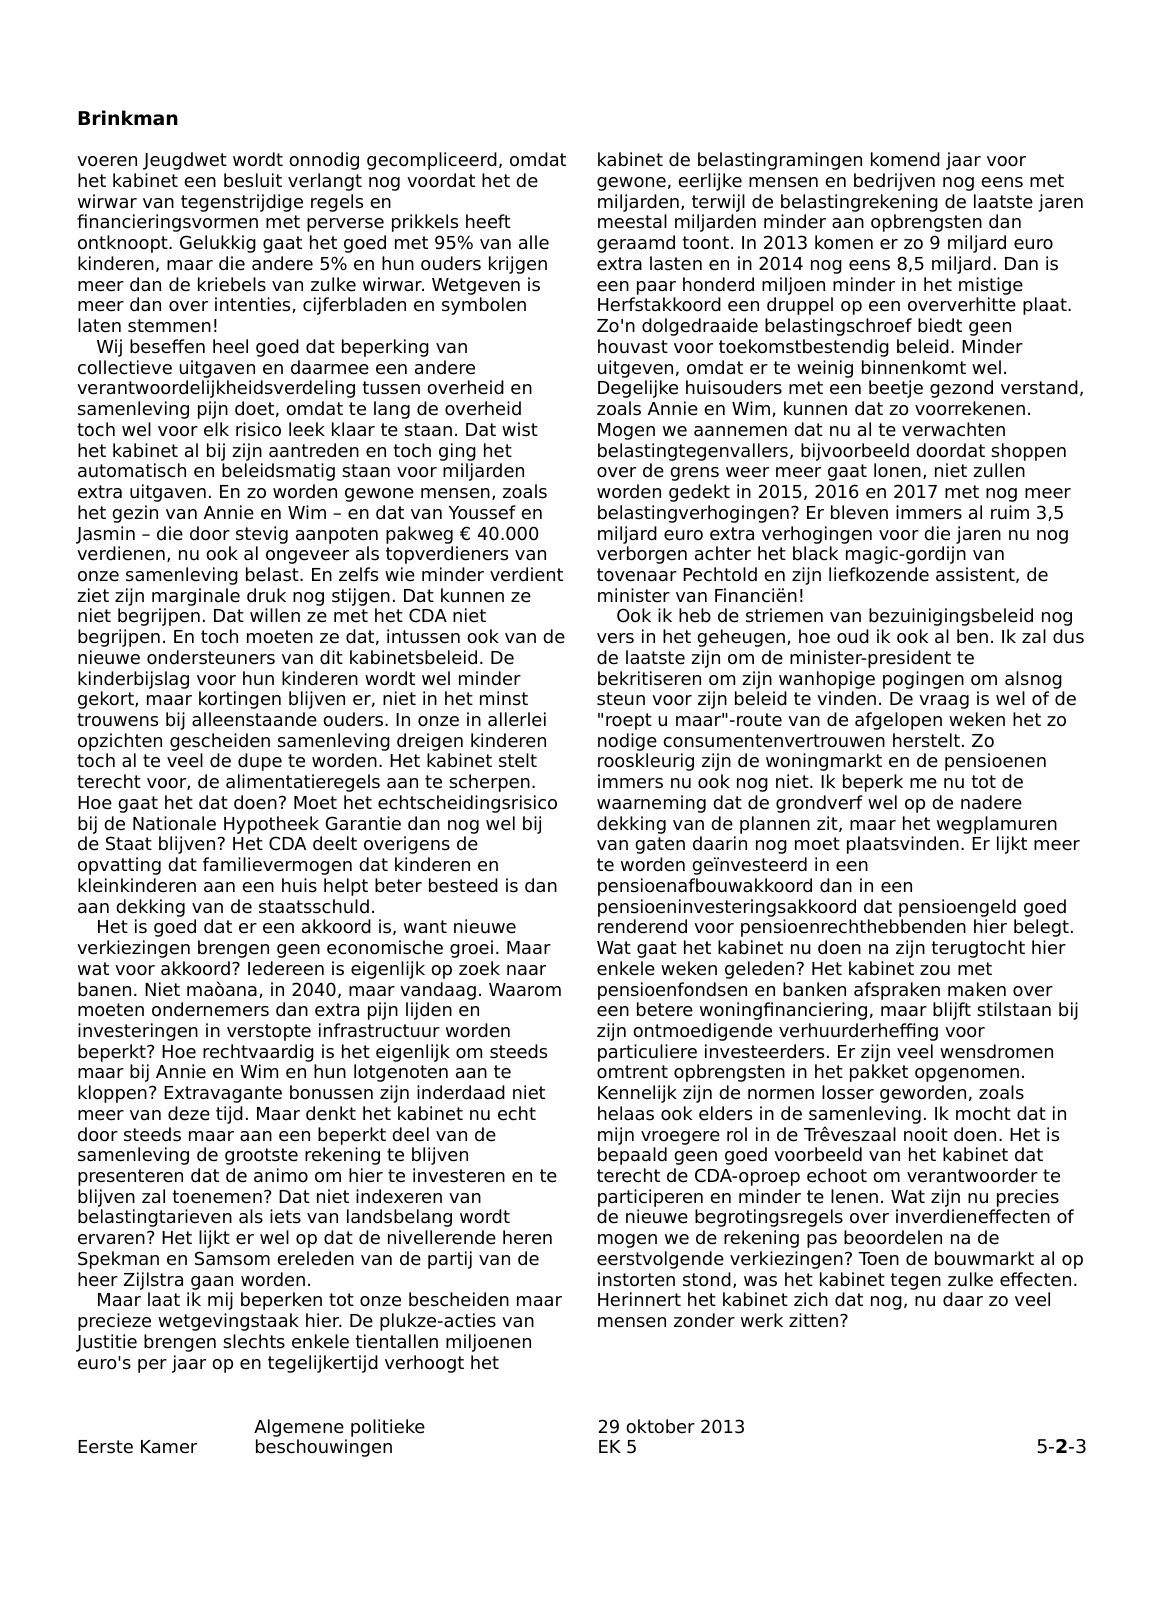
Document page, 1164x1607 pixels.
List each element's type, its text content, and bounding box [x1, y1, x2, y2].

text kabinet de belastingramingen komend jaar voor gewone, eerlijke mensen en bedrijven nog eens met miljarden, terwijl de belastingrekening de laatste jaren meestal miljarden minder aan opbrengsten dan geraamd toont. In 2013 komen er zo 9 miljard euro extra lasten en in 2014 nog eens 8,5 miljard. Dan is een paar honderd miljoen minder in het mistige Herfstakkoord een druppel op een oververhitte plaat. Zo'n dolgedraaide belastingschroef biedt geen houvast voor toekomstbestendig beleid. Minder uitgeven, omdat er te weinig binnenkomt wel. Degelijke huisouders met een beetje gezond verstand, zoals Annie en Wim, kunnen dat zo voorrekenen. Mogen we aannemen dat nu al te verwachten belastingtegenvallers, bijvoorbeeld doordat shoppen over de grens weer meer gaat lonen, niet zullen worden gedekt in 2015, 2016 en 2017 met nog meer belastingverhogingen? Er bleven immers al ruim 3,5 miljard euro extra verhogingen voor die jaren nu nog verborgen achter het black magic-gordijn van tovenaar Pechtold en zijn liefkozende assistent, de minister van Financiën! [596, 150, 1087, 606]
text Wij beseffen heel goed dat beperking van collectieve uitgaven en daarmee een andere verantwoordelijkheidsverdeling tussen overheid en samenleving pijn doet, omdat te lang de overheid toch wel voor elk risico leek klaar te staan. Dat wist het kabinet al bij zijn aantreden en toch ging het automatisch en beleidsmatig staan voor miljarden extra uitgaven. En zo worden gewone mensen, zoals het gezin van Annie en Wim – en dat van Youssef en Jasmin – die door stevig aanpoten pakweg € 40.000 verdienen, nu ook al ongeveer als topverdieners van onze samenleving belast. En zelfs wie minder verdient ziet zijn marginale druk nog stijgen. Dat kunnen ze niet begrijpen. Dat willen ze met het CDA niet begrijpen. En toch moeten ze dat, intussen ook van de nieuwe ondersteuners van dit kabinetsbeleid. De kinderbijslag voor hun kinderen wordt wel minder gekort, maar kortingen blijven er, niet in het minst trouwens bij alleenstaande ouders. In onze in allerlei opzichten gescheiden samenleving dreigen kinderen toch al te veel de dupe te worden. Het kabinet stelt terecht voor, de alimentatieregels aan te scherpen. Hoe gaat het dat doen? Moet het echtscheidingsrisico bij de Nationale Hypotheek Garantie dan nog wel bij de Staat blijven? Het CDA deelt overigens de opvatting dat familievermogen dat kinderen en kleinkinderen aan een huis helpt beter besteed is dan aan dekking van de staatsschuld. [77, 337, 567, 917]
text Ook ik heb de striemen van bezuinigingsbeleid nog vers in het geheugen, hoe oud ik ook al ben. Ik zal dus de laatste zijn om de minister-president te bekritiseren om zijn wanhopige pogingen om alsnog steun voor zijn beleid te vinden. De vraag is wel of de "roept u maar"-route van de afgelopen weken het zo nodige consumentenvertrouwen herstelt. Zo rooskleurig zijn de woningmarkt en de pensioenen immers nu ook nog niet. Ik beperk me nu tot de waarneming dat de grondverf wel op de nadere dekking van de plannen zit, maar het wegplamuren van gaten daarin nog moet plaatsvinden. Er lijkt meer te worden geïnvesteerd in een pensioenafbouwakkoord dan in een pensioeninvesteringsakkoord dat pensioengeld goed renderend voor pensioenrechthebbenden hier belegt. Wat gaat het kabinet nu doen na zijn terugtocht hier enkele weken geleden? Het kabinet zou met pensioenfondsen en banken afspraken maken over een betere woningfinanciering, maar blijft stilstaan bij zijn ontmoedigende verhuurderheffing voor particuliere investeerders. Er zijn veel wensdromen omtrent opbrengsten in het pakket opgenomen. Kennelijk zijn de normen losser geworden, zoals helaas ook elders in de samenleving. Ik mocht dat in mijn vroegere rol in de Trêveszaal nooit doen. Het is bepaald geen goed voorbeeld van het kabinet dat terecht de CDA-oproep echoot om verantwoorder te participeren en minder te lenen. Wat zijn nu precies de nieuwe begrotingsregels over inverdieneffecten of mogen we de rekening pas beoordelen na de eerstvolgende verkiezingen? Toen de bouwmarkt al op instorten stond, was het kabinet tegen zulke effecten. Herinnert het kabinet zich dat nog, nu daar zo veel mensen zonder werk zitten? [596, 606, 1087, 1332]
text Het is goed dat er een akkoord is, want nieuwe verkiezingen brengen geen economische groei. Maar wat voor akkoord? Iedereen is eigenlijk op zoek naar banen. Niet maòana, in 2040, maar vandaag. Waarom moeten ondernemers dan extra pijn lijden en investeringen in verstopte infrastructuur worden beperkt? Hoe rechtvaardig is het eigenlijk om steeds maar bij Annie en Wim en hun lotgenoten aan te kloppen? Extravagante bonussen zijn inderdaad niet meer van deze tijd. Maar denkt het kabinet nu echt door steeds maar aan een beperkt deel van de samenleving de grootste rekening te blijven presenteren dat de animo om hier te investeren en te blijven zal toenemen? Dat niet indexeren van belastingtarieven als iets van landsbelang wordt ervaren? Het lijkt er wel op dat de nivellerende heren Spekman en Samsom ereleden van de partij van de heer Zijlstra gaan worden. [77, 917, 567, 1290]
text Maar laat ik mij beperken tot onze bescheiden maar precieze wetgevingstaak hier. De plukze-acties van Justitie brengen slechts enkele tientallen miljoenen euro's per jaar op en tegelijkertijd verhoogt het [77, 1290, 567, 1373]
text voeren Jeugdwet wordt onnodig gecompliceerd, omdat het kabinet een besluit verlangt nog voordat het de wirwar van tegenstrijdige regels en financieringsvormen met perverse prikkels heeft ontknoopt. Gelukkig gaat het goed met 95% van alle kinderen, maar die andere 5% en hun ouders krijgen meer dan de kriebels van zulke wirwar. Wetgeven is meer dan over intenties, cijferbladen en symbolen laten stemmen! [77, 150, 567, 337]
